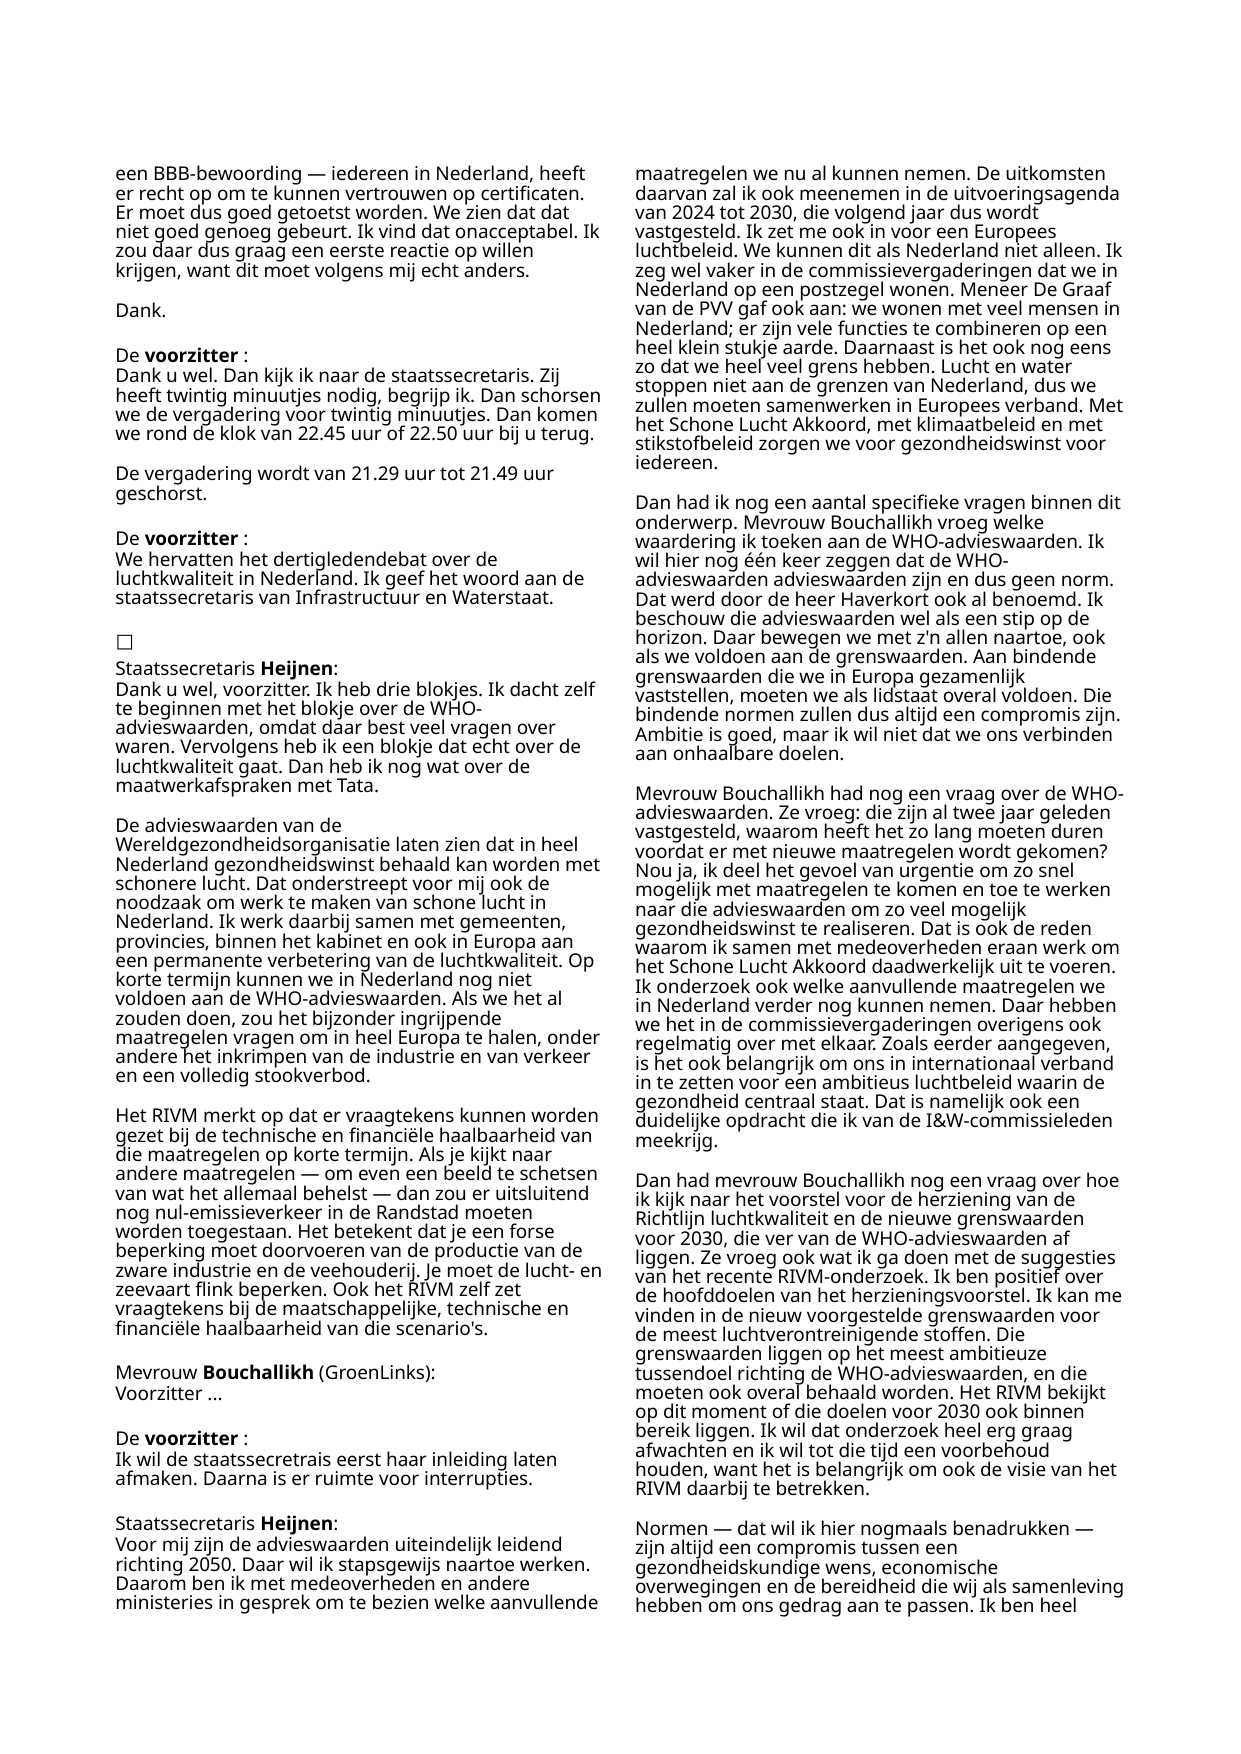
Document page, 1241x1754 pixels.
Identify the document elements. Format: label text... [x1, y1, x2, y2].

text Mevrouw Bouchallikh (GroenLinks): [115, 1359, 605, 1385]
text Normen — dat wil ik hier nogmaals benadrukken — zijn altijd een compromis tussen een gezondheidskundige wens, economische overwegingen en de bereidheid die wij als samenleving hebben om ons gedrag aan te passen. Ik ben heel [635, 1520, 1125, 1616]
text maatregelen we nu al kunnen nemen. De uitkomsten daarvan zal ik ook meenemen in de uitvoeringsagenda van 2024 tot 2030, die volgend jaar dus wordt vastgesteld. Ik zet me ook in voor een Europees luchtbeleid. We kunnen dit als Nederland niet alleen. Ik zeg wel vaker in de commissievergaderingen dat we in Nederland op een postzegel wonen. Meneer De Graaf van de PVV gaf ook aan: we wonen met veel mensen in Nederland; er zijn vele functies te combineren op een heel klein stukje aarde. Daarnaast is het ook nog eens zo dat we heel veel grens hebben. Lucht en water stoppen niet aan de grenzen van Nederland, dus we zullen moeten samenwerken in Europees verband. Met het Schone Lucht Akkoord, met klimaatbeleid en met stikstofbeleid zorgen we voor gezondheidswinst voor iedereen. [635, 165, 1125, 474]
text Dan had mevrouw Bouchallikh nog een vraag over hoe ik kijk naar het voorstel voor de herziening van de Richtlijn luchtkwaliteit en de nieuwe grenswaarden voor 2030, die ver van de WHO-advieswaarden af liggen. Ze vroeg ook wat ik ga doen met de suggesties van het recente RIVM-onderzoek. Ik ben positief over de hoofddoelen van het herzieningsvoorstel. Ik kan me vinden in de nieuw voorgestelde grenswaarden voor de meest luchtverontreinigende stoffen. Die grenswaarden liggen op het meest ambitieuze tussendoel richting de WHO-advieswaarden, en die moeten ook overal behaald worden. Het RIVM bekijkt op dit moment of die doelen voor 2030 ook binnen bereik liggen. Ik wil dat onderzoek heel erg graag afwachten en ik wil tot die tijd een voorbehoud houden, want het is belangrijk om ook de visie van het RIVM daarbij te betrekken. [635, 1172, 1125, 1499]
text Voor mij zijn de advieswaarden uiteindelijk leidend richting 2050. Daar wil ik stapsgewijs naartoe werken. Daarom ben ik met medeoverheden en andere ministeries in gesprek om te bezien welke aanvullende [115, 1536, 605, 1613]
text De voorzitter : [115, 1425, 605, 1451]
text Mevrouw Bouchallikh had nog een vraag over de WHO-advieswaarden. Ze vroeg: die zijn al twee jaar geleden vastgesteld, waarom heeft het zo lang moeten duren voordat er met nieuwe maatregelen wordt gekomen? Nou ja, ik deel het gevoel van urgentie om zo snel mogelijk met maatregelen te komen en toe te werken naar die advieswaarden om zo veel mogelijk gezondheidswinst te realiseren. Dat is ook de reden waarom ik samen met medeoverheden eraan werk om het Schone Lucht Akkoord daadwerkelijk uit te voeren. Ik onderzoek ook welke aanvullende maatregelen we in Nederland verder nog kunnen nemen. Daar hebben we het in de commissievergaderingen overigens ook regelmatig over met elkaar. Zoals eerder aangegeven, is het ook belangrijk om ons in internationaal verband in te zetten voor een ambitieus luchtbeleid waarin de gezondheid centraal staat. Dat is namelijk ook een duidelijke opdracht die ik van de I&W-commissieleden meekrijg. [635, 785, 1125, 1151]
text Het RIVM merkt op dat er vraagtekens kunnen worden gezet bij de technische en financiële haalbaarheid van die maatregelen op korte termijn. Als je kijkt naar andere maatregelen — om even een beeld te schetsen van wat het allemaal behelst — dan zou er uitsluitend nog nul-emissieverkeer in de Randstad moeten worden toegestaan. Het betekent dat je een forse beperking moet doorvoeren van de productie van de zware industrie en de veehouderij. Je moet de lucht- en zeevaart flink beperken. Ook het RIVM zelf zet vraagtekens bij de maatschappelijke, technische en financiële haalbaarheid van die scenario's. [115, 1107, 605, 1339]
text Dank. [115, 302, 605, 321]
text De vergadering wordt van 21.29 uur tot 21.49 uur geschorst. [115, 465, 605, 504]
text We hervatten het dertigledendebat over de luchtkwaliteit in Nederland. Ik geef het woord aan de staatssecretaris van Infrastructuur en Waterstaat. [115, 551, 605, 608]
text Staatssecretaris Heijnen: [115, 1511, 605, 1536]
text Voorzitter ... [115, 1385, 605, 1404]
text een BBB-bewoording — iedereen in Nederland, heeft er recht op om te kunnen vertrouwen op certificaten. Er moet dus goed getoetst worden. We zien dat dat niet goed genoeg gebeurt. Ik vind dat onacceptabel. Ik zou daar dus graag een eerste reactie op willen krijgen, want dit moet volgens mij echt anders. [115, 165, 605, 281]
text Dank u wel, voorzitter. Ik heb drie blokjes. Ik dacht zelf te beginnen met het blokje over de WHO-advieswaarden, omdat daar best veel vragen over waren. Vervolgens heb ik een blokje dat echt over de luchtkwaliteit gaat. Dan heb ik nog wat over de maatwerkafspraken met Tata. [115, 681, 605, 796]
text Dan had ik nog een aantal specifieke vragen binnen dit onderwerp. Mevrouw Bouchallikh vroeg welke waardering ik toeken aan de WHO-advieswaarden. Ik wil hier nog één keer zeggen dat de WHO-advieswaarden advieswaarden zijn en dus geen norm. Dat werd door de heer Haverkort ook al benoemd. Ik beschouw die advieswaarden wel als een stip op de horizon. Daar bewegen we met z'n allen naartoe, ook als we voldoen aan de grenswaarden. Aan bindende grenswaarden die we in Europa gezamenlijk vaststellen, moeten we als lidstaat overal voldoen. Die bindende normen zullen dus altijd een compromis zijn. Ambitie is goed, maar ik wil niet dat we ons verbinden aan onhaalbare doelen. [635, 494, 1125, 764]
text Ik wil de staatssecretrais eerst haar inleiding laten afmaken. Daarna is er ruimte voor interrupties. [115, 1451, 605, 1490]
text ⬜ [115, 629, 605, 655]
text De voorzitter : [115, 342, 605, 367]
text Staatssecretaris Heijnen: [115, 655, 605, 681]
text De advieswaarden van de Wereldgezondheidsorganisatie laten zien dat in heel Nederland gezondheidswinst behaald kan worden met schonere lucht. Dat onderstreept voor mij ook de noodzaak om werk te maken van schone lucht in Nederland. Ik werk daarbij samen met gemeenten, provincies, binnen het kabinet en ook in Europa aan een permanente verbetering van de luchtkwaliteit. Op korte termijn kunnen we in Nederland nog niet voldoen aan de WHO-advieswaarden. Als we het al zouden doen, zou het bijzonder ingrijpende maatregelen vragen om in heel Europa te halen, onder andere het inkrimpen van de industrie en van verkeer en een volledig stookverbod. [115, 817, 605, 1087]
text De voorzitter : [115, 525, 605, 551]
text Dank u wel. Dan kijk ik naar de staatssecretaris. Zij heeft twintig minuutjes nodig, begrijp ik. Dan schorsen we de vergadering voor twintig minuutjes. Dan komen we rond de klok van 22.45 uur of 22.50 uur bij u terug. [115, 367, 605, 444]
